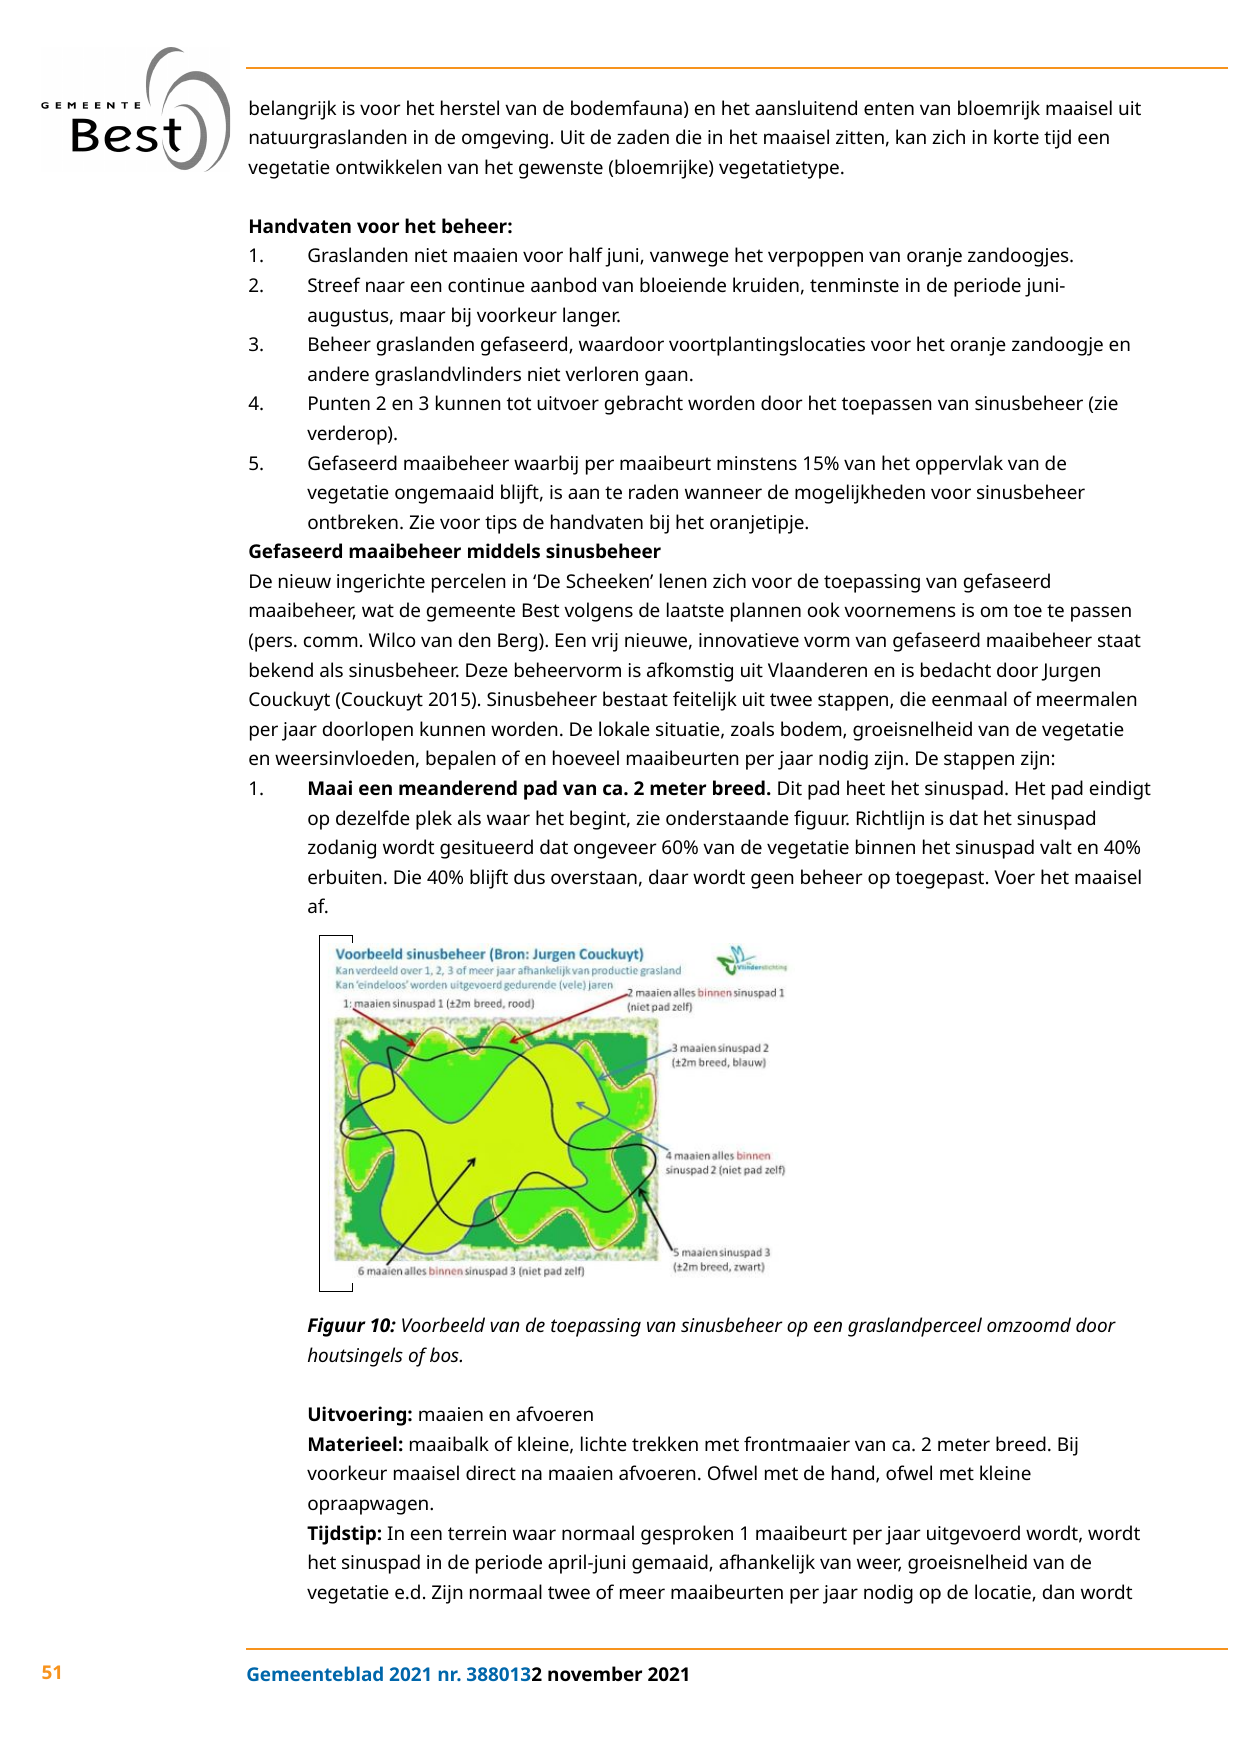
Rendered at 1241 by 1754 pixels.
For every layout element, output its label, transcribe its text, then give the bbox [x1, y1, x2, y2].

list Beheer graslanden gefaseerd, waardoor voortplantingslocaties voor het oranje zandoogje en andere graslandvlinders niet verloren gaan. [248, 331, 1152, 387]
list Gefaseerd maaibeheer waarbij per maaibeurt minstens 15% van het oppervlak van de vegetatie ongemaaid blijft, is aan te raden wanneer de mogelijkheden voor sinusbeheer ontbreken. Zie voor tips de handvaten bij het oranjetipje. [248, 450, 1152, 535]
text Handvaten voor het beheer: [248, 213, 1152, 239]
picture [41, 47, 231, 172]
text De nieuw ingerichte percelen in ‘De Scheeken’ lenen zich voor de toepassing van gefaseerd maaibeheer, wat de gemeente Best volgens de laatste plannen ook voornemens is om toe te passen (pers. comm. Wilco van den Berg). Een vrij nieuwe, innovatieve vorm van gefaseerd maaibeheer staat bekend als sinusbeheer. Deze beheervorm is afkomstig uit Vlaanderen en is bedacht door Jurgen Couckuyt (Couckuyt 2015). Sinusbeheer bestaat feitelijk uit twee stappen, die eenmaal of meermalen per jaar doorlopen kunnen worden. De lokale situatie, zoals bodem, groeisnelheid van de vegetatie en weersinvloeden, bepalen of en hoeveel maaibeurten per jaar nodig zijn. De stappen zijn: [248, 568, 1152, 771]
list Uitvoering: maaien en afvoeren [248, 1401, 1152, 1427]
list Graslanden niet maaien voor half juni, vanwege het verpoppen van oranje zandoogjes. [248, 243, 1152, 268]
list Materieel: maaibalk of kleine, lichte trekken met frontmaaier van ca. 2 meter breed. Bij voorkeur maaisel direct na maaien afvoeren. Ofwel met de hand, ofwel met kleine opraapwagen. [248, 1431, 1152, 1516]
list Tijdstip: In een terrein waar normaal gesproken 1 maaibeurt per jaar uitgevoerd wordt, wordt het sinuspad in de periode april-juni gemaaid, afhankelijk van weer, groeisnelheid van de vegetatie e.d. Zijn normaal twee of meer maaibeurten per jaar nodig op de locatie, dan wordt [248, 1520, 1152, 1605]
list Figuur 10: Voorbeeld van de toepassing van sinusbeheer op een graslandperceel omzoomd door houtsingels of bos. [248, 1313, 1152, 1368]
picture [327, 943, 799, 1283]
list Punten 2 en 3 kunnen tot uitvoer gebracht worden door het toepassen van sinusbeheer (zie verderop). [248, 391, 1152, 446]
list Maai een meanderend pad van ca. 2 meter breed. Dit pad heet het sinuspad. Het pad eindigt op dezelfde plek als waar het begint, zie onderstaande figuur. Richtlijn is dat het sinuspad zodanig wordt gesitueerd dat ongeveer 60% van de vegetatie binnen het sinuspad valt en 40% erbuiten. Die 40% blijft dus overstaan, daar wordt geen beheer op toegepast. Voer het maaisel af. [248, 775, 1152, 919]
list Streef naar een continue aanbod van bloeiende kruiden, tenminste in de periode juni-augustus, maar bij voorkeur langer. [248, 272, 1152, 328]
text Gefaseerd maaibeheer middels sinusbeheer [248, 538, 1152, 564]
text belangrijk is voor het herstel van de bodemfauna) en het aansluitend enten van bloemrijk maaisel uit natuurgraslanden in de omgeving. Uit de zaden die in het maaisel zitten, kan zich in korte tijd een vegetatie ontwikkelen van het gewenste (bloemrijke) vegetatietype. [248, 95, 1152, 180]
